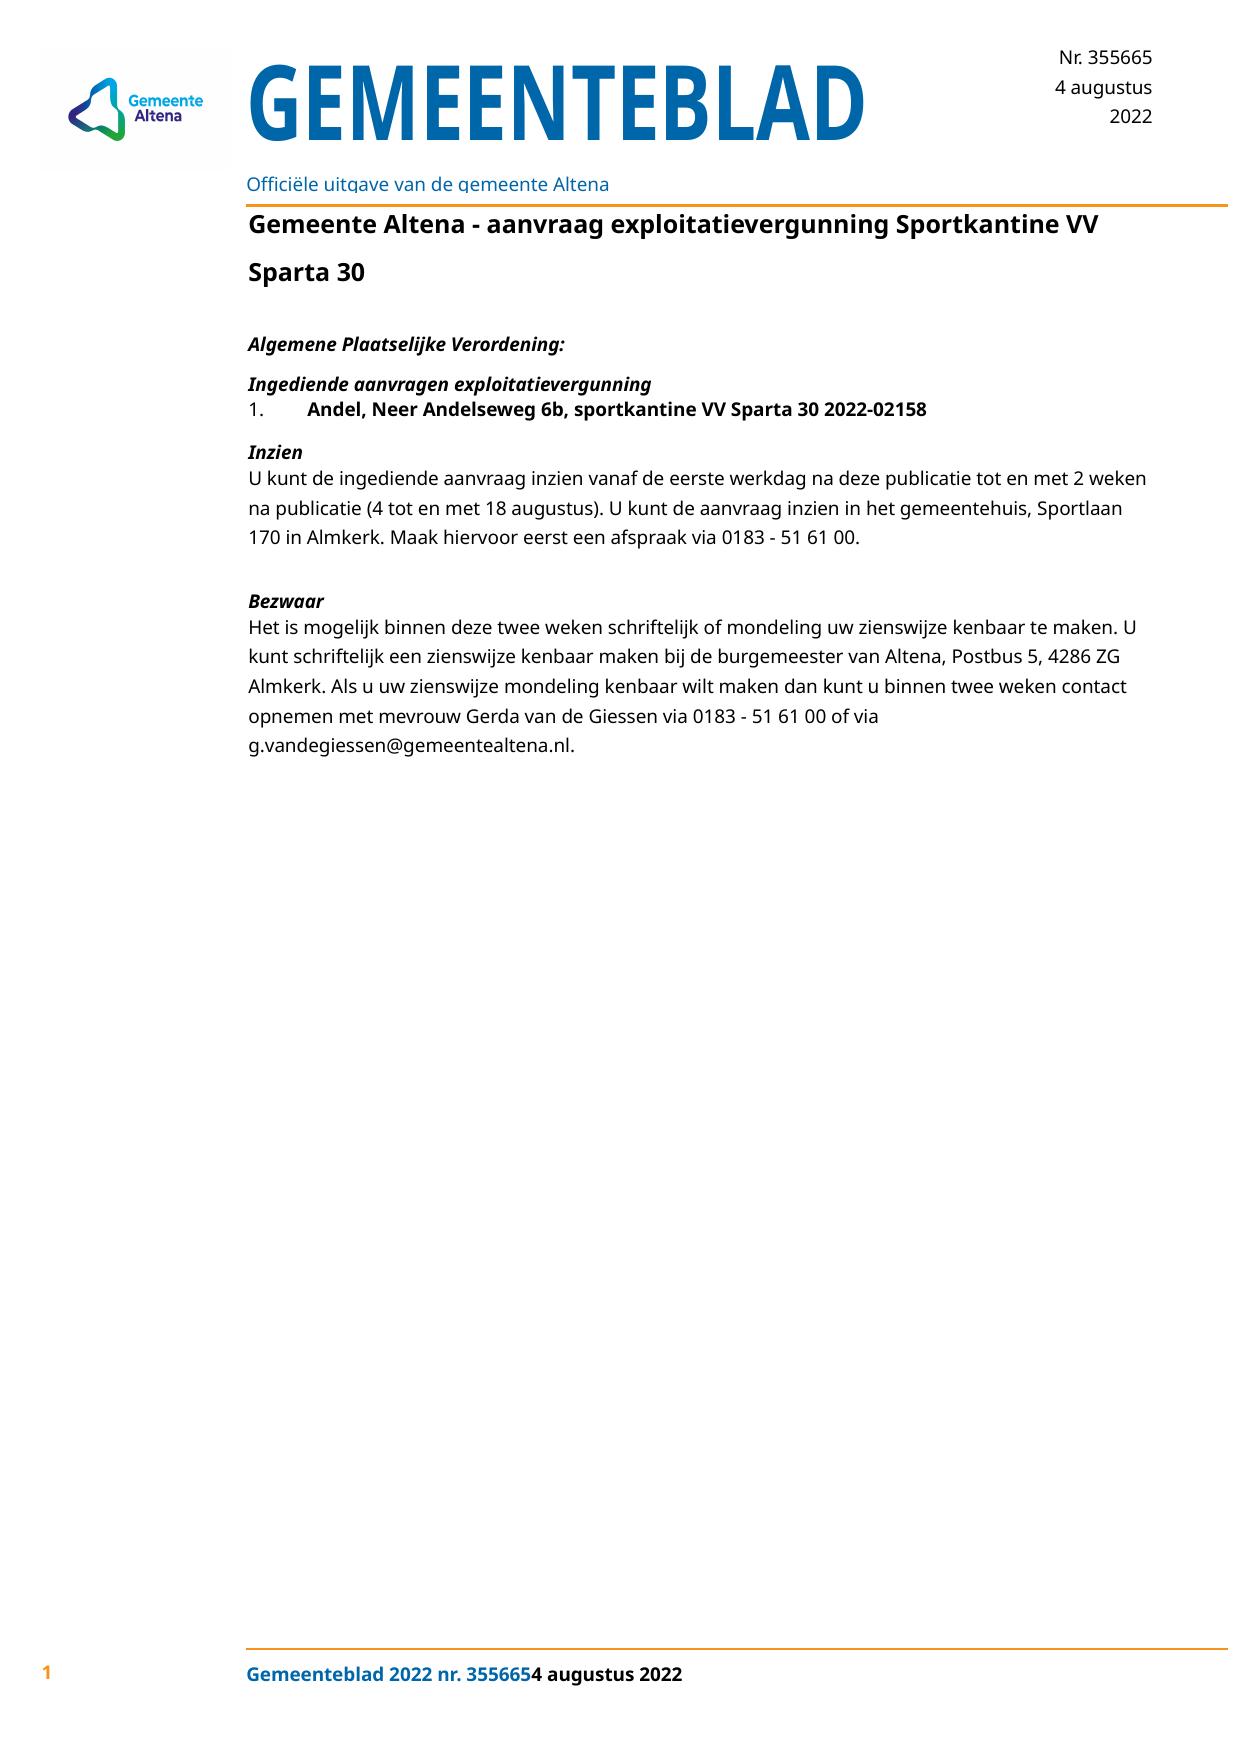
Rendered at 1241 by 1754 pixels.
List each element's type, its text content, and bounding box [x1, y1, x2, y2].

text Inzien [248, 439, 1152, 465]
text Het is mogelijk binnen deze twee weken schriftelijk of mondeling uw zienswijze kenbaar te maken. U kunt schriftelijk een zienswijze kenbaar maken bij de burgemeester van Altena, Postbus 5, 4286 ZG Almkerk. Als u uw zienswijze mondeling kenbaar wilt maken dan kunt u binnen twee weken contact opnemen met mevrouw Gerda van de Giessen via 0183 - 51 61 00 of via g.vandegiessen@gemeentealtena.nl. [248, 614, 1152, 758]
picture [41, 47, 231, 172]
text Algemene Plaatselijke Verordening: [248, 331, 1152, 357]
text Gemeente Altena - aanvraag exploitatievergunning Sportkantine VV Sparta 30 [248, 207, 1152, 288]
text Ingediende aanvragen exploitatievergunning [248, 371, 1152, 396]
list Andel, Neer Andelseweg 6b, sportkantine VV Sparta 30 2022-02158 [248, 396, 1152, 422]
text Bezwaar [248, 588, 1152, 614]
text U kunt de ingediende aanvraag inzien vanaf de eerste werkdag na deze publicatie tot en met 2 weken na publicatie (4 tot en met 18 augustus). U kunt de aanvraag inzien in het gemeentehuis, Sportlaan 170 in Almkerk. Maak hiervoor eerst een afspraak via 0183 - 51 61 00. [248, 465, 1152, 550]
